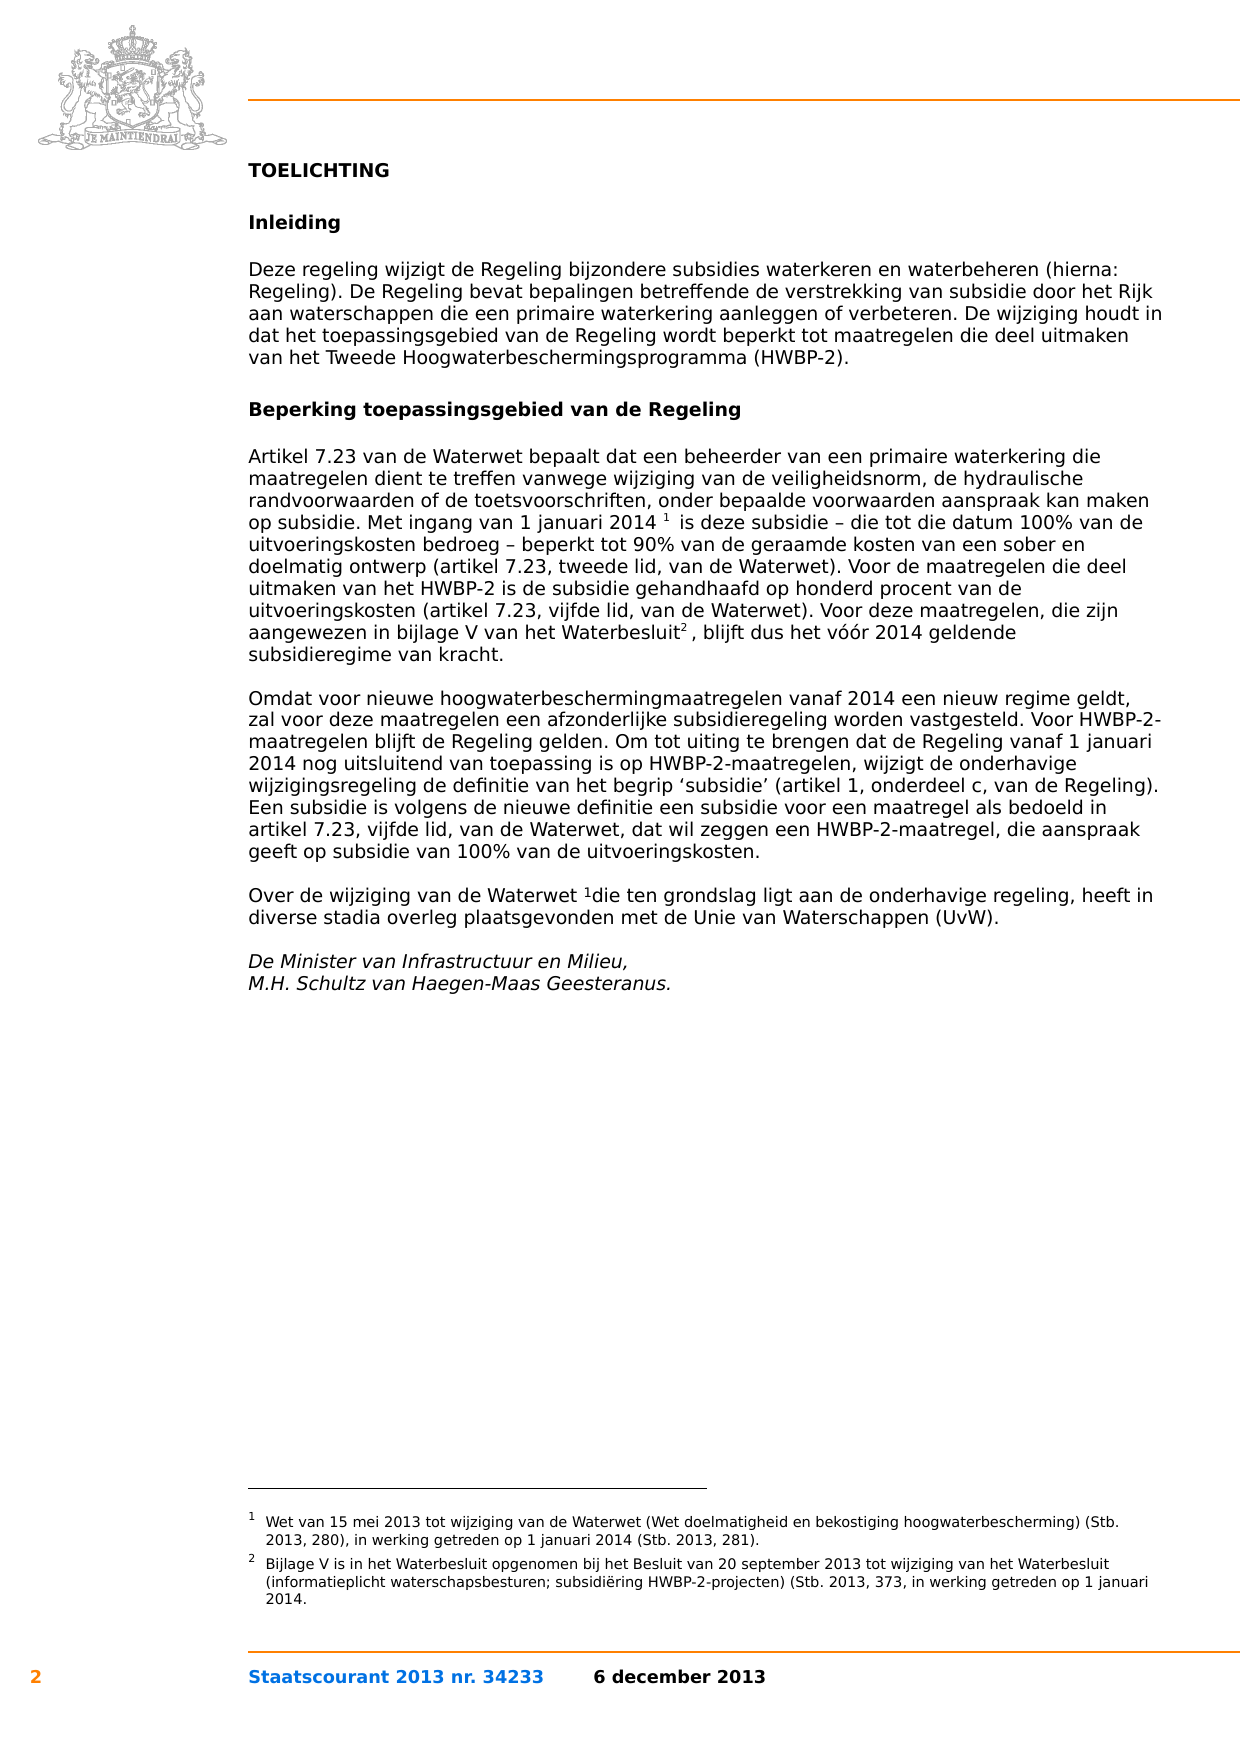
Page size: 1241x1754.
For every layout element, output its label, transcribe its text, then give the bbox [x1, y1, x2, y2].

text Omdat voor nieuwe hoogwaterbeschermingmaatregelen vanaf 2014 een nieuw regime geldt, zal voor deze maatregelen een afzonderlijke subsidieregeling worden vastgesteld. Voor HWBP-2-maatregelen blijft de Regeling gelden. Om tot uiting te brengen dat de Regeling vanaf 1 januari 2014 nog uitsluitend van toepassing is op HWBP-2-maatregelen, wijzigt de onderhavige wijzigingsregeling de definitie van het begrip ‘subsidie’ (artikel 1, onderdeel c, van de Regeling). Een subsidie is volgens de nieuwe definitie een subsidie voor een maatregel als bedoeld in artikel 7.23, vijfde lid, van de Waterwet, dat wil zeggen een HWBP-2-maatregel, die aanspraak geeft op subsidie van 100% van de uitvoeringskosten. [248, 687, 1163, 863]
text Wet van 15 mei 2013 tot wijziging van de Waterwet (Wet doelmatigheid en bekostiging hoogwaterbescherming) (Stb. 2013, 280), in werking getreden op 1 januari 2014 (Stb. 2013, 281). [248, 1510, 1163, 1549]
text Bijlage V is in het Waterbesluit opgenomen bij het Besluit van 20 september 2013 tot wijziging van het Waterbesluit (informatieplicht waterschapsbesturen; subsidiëring HWBP-2-projecten) (Stb. 2013, 373, in werking getreden op 1 januari 2014. [248, 1552, 1163, 1608]
subtitle Beperking toepassingsgebied van de Regeling [248, 399, 1163, 421]
text Artikel 7.23 van de Waterwet bepaalt dat een beheerder van een primaire waterkering die maatregelen dient te treffen vanwege wijziging van de veiligheidsnorm, de hydraulische randvoorwaarden of de toetsvoorschriften, onder bepaalde voorwaarden aanspraak kan maken op subsidie. Met ingang van 1 januari 2014 is deze subsidie – die tot die datum 100% van de uitvoeringskosten bedroeg – beperkt tot 90% van de geraamde kosten van een sober en doelmatig ontwerp (artikel 7.23, tweede lid, van de Waterwet). Voor de maatregelen die deel uitmaken van het HWBP-2 is de subsidie gehandhaafd op honderd procent van de uitvoeringskosten (artikel 7.23, vijfde lid, van de Waterwet). Voor deze maatregelen, die zijn aangewezen in bijlage V van het Waterbesluit, blijft dus het vóór 2014 geldende subsidieregime van kracht. [248, 446, 1163, 666]
subtitle TOELICHTING [248, 160, 1163, 182]
text Over de wijziging van de Waterwet 1die ten grondslag ligt aan de onderhavige regeling, heeft in diverse stadia overleg plaatsgevonden met de Unie van Waterschappen (UvW). [248, 885, 1163, 929]
text De Minister van Infrastructuur en Milieu, M.H. Schultz van Haegen-Maas Geesteranus. [248, 951, 1163, 995]
picture [38, 25, 227, 150]
subtitle Inleiding [248, 212, 1163, 234]
text Deze regeling wijzigt de Regeling bijzondere subsidies waterkeren en waterbeheren (hierna: Regeling). De Regeling bevat bepalingen betreffende de verstrekking van subsidie door het Rijk aan waterschappen die een primaire waterkering aanleggen of verbeteren. De wijziging houdt in dat het toepassingsgebied van de Regeling wordt beperkt tot maatregelen die deel uitmaken van het Tweede Hoogwaterbeschermingsprogramma (HWBP-2). [248, 259, 1163, 369]
